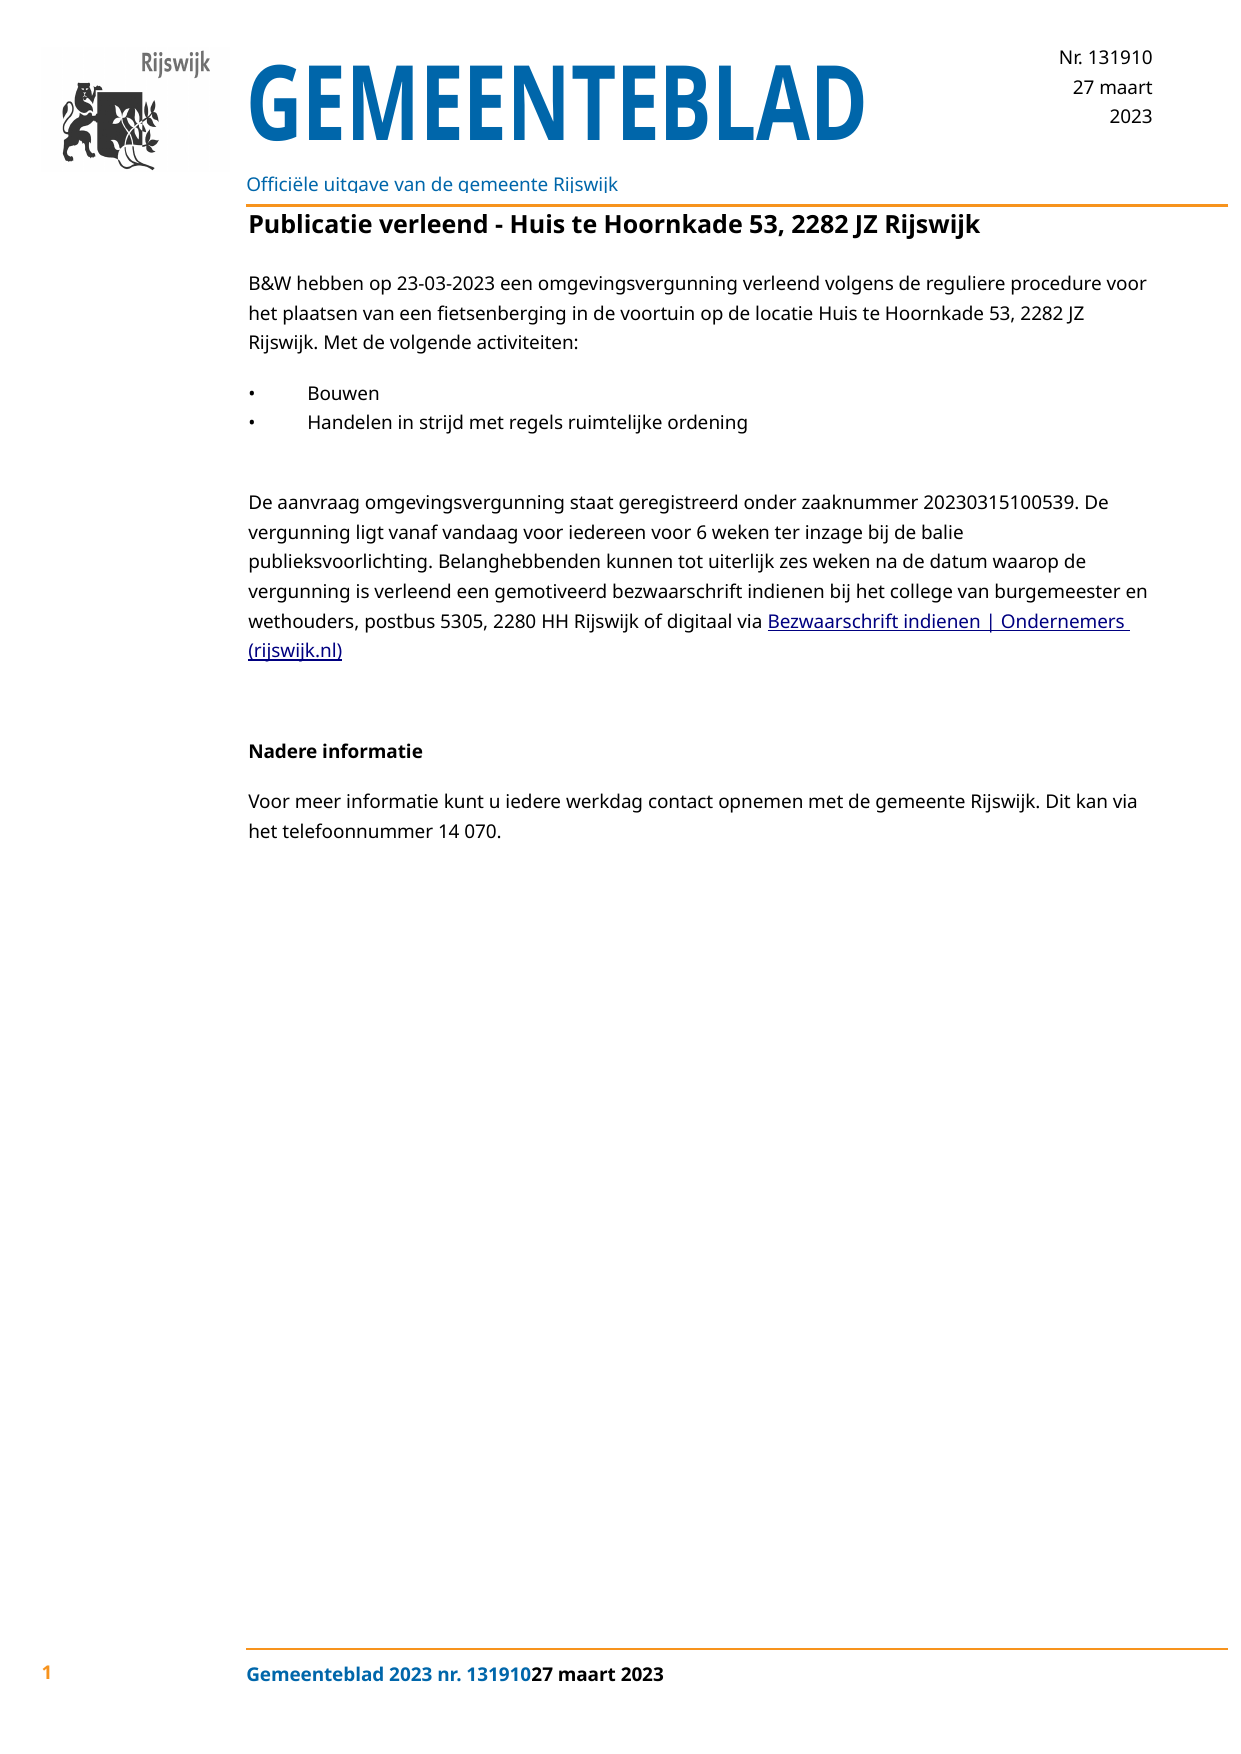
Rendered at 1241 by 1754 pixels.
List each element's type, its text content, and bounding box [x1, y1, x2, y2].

text Nadere informatie [248, 738, 1152, 764]
text B&W hebben op 23-03-2023 een omgevingsvergunning verleend volgens de reguliere procedure voor het plaatsen van een fietsenberging in de voortuin op de locatie Huis te Hoornkade 53, 2282 JZ Rijswijk. Met de volgende activiteiten: [248, 270, 1152, 355]
text De aanvraag omgevingsvergunning staat geregistreerd onder zaaknummer 20230315100539. De vergunning ligt vanaf vandaag voor iedereen voor 6 weken ter inzage bij de balie publieksvoorlichting. Belanghebbenden kunnen tot uiterlijk zes weken na de datum waarop de vergunning is verleend een gemotiveerd bezwaarschrift indienen bij het college van burgemeester en wethouders, postbus 5305, 2280 HH Rijswijk of digitaal via Bezwaarschrift indienen | Ondernemers (rijswijk.nl) [248, 489, 1152, 663]
text Voor meer informatie kunt u iedere werkdag contact opnemen met de gemeente Rijswijk. Dit kan via het telefoonnummer 14 070. [248, 789, 1152, 844]
list Bouwen [248, 380, 1152, 406]
picture [41, 47, 231, 172]
text Publicatie verleend - Huis te Hoornkade 53, 2282 JZ Rijswijk [248, 207, 1152, 241]
list Handelen in strijd met regels ruimtelijke ordening [248, 409, 1152, 435]
